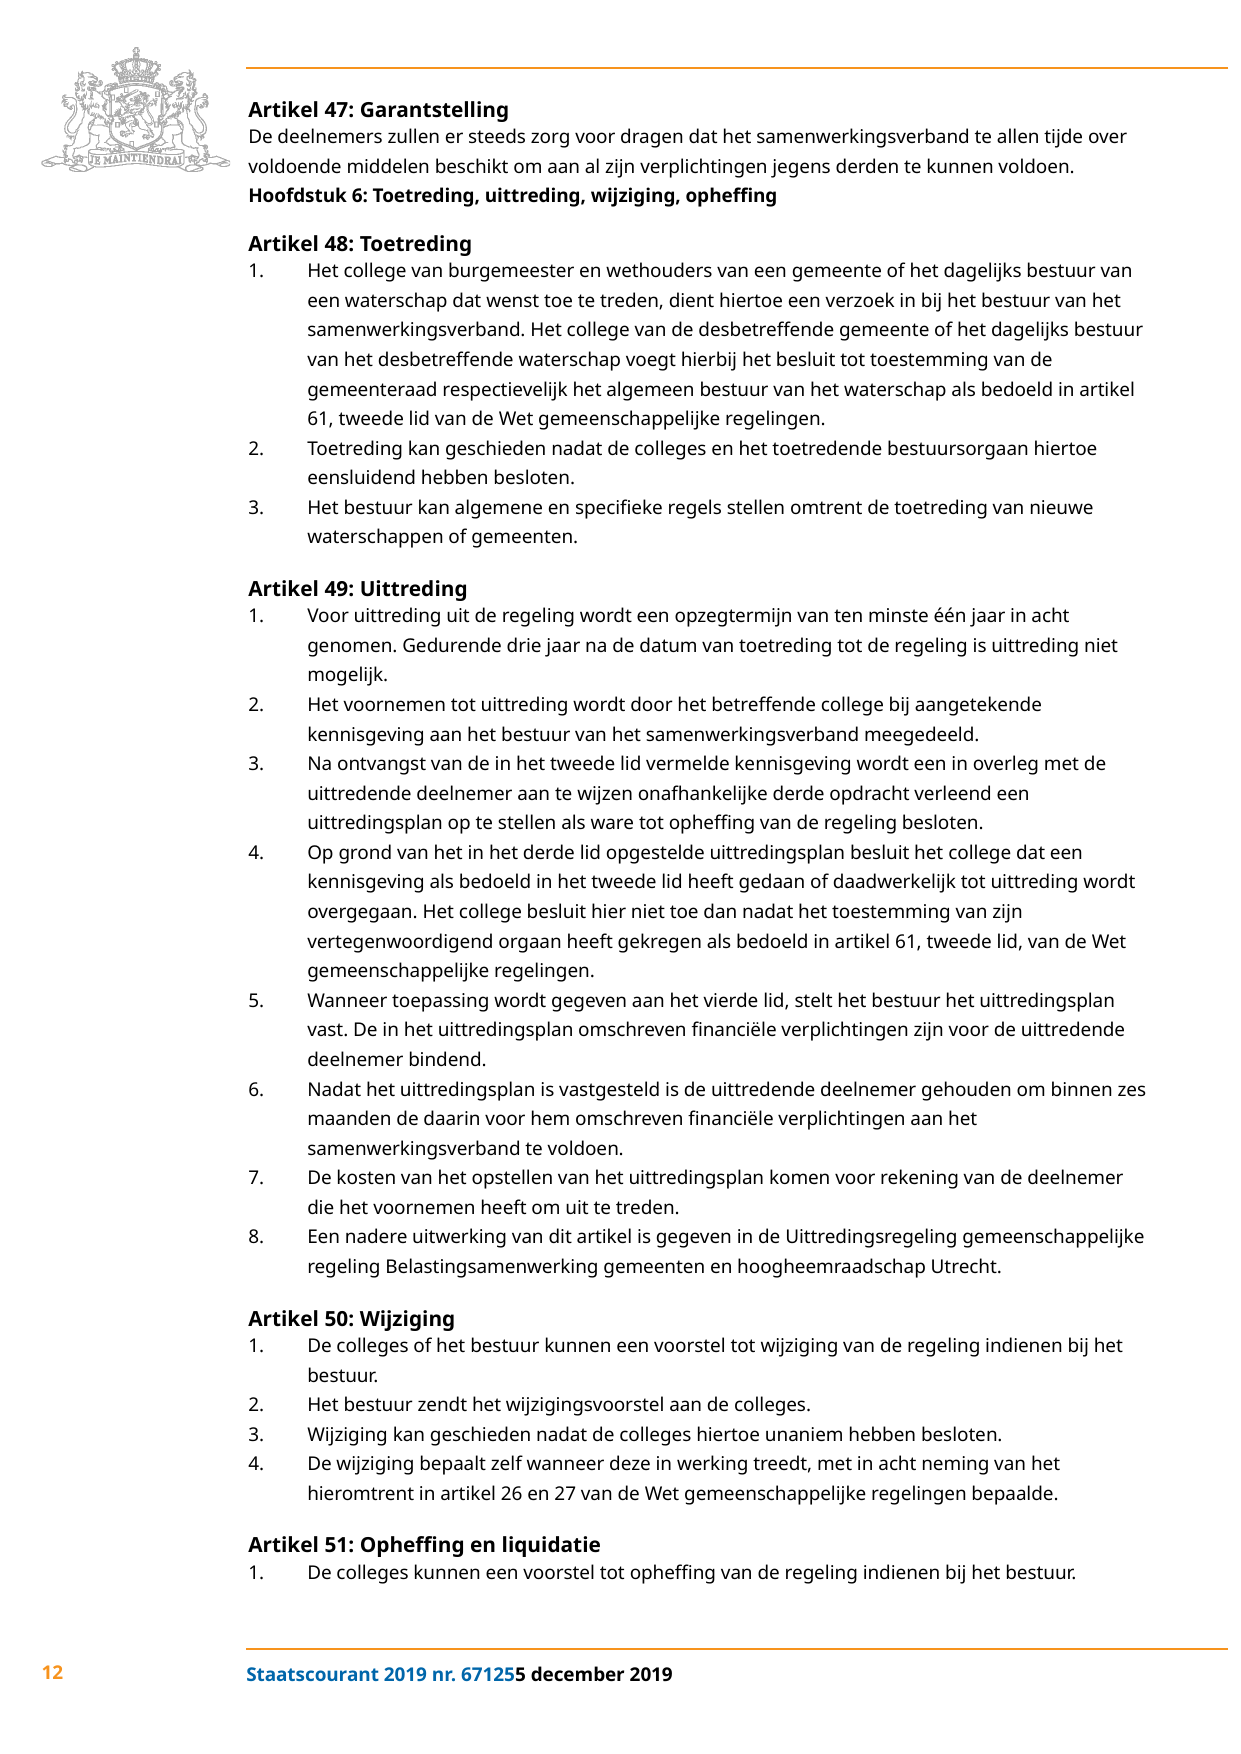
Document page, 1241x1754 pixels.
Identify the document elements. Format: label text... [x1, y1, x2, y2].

list Nadat het uittredingsplan is vastgesteld is de uittredende deelnemer gehouden om binnen zes maanden de daarin voor hem omschreven financiële verplichtingen aan het samenwerkingsverband te voldoen. [248, 1076, 1152, 1161]
list Het bestuur kan algemene en specifieke regels stellen omtrent de toetreding van nieuwe waterschappen of gemeenten. [248, 494, 1152, 549]
picture [41, 47, 231, 172]
list Het bestuur zendt het wijzigingsvoorstel aan de colleges. [248, 1391, 1152, 1417]
text Hoofdstuk 6: Toetreding, uittreding, wijziging, opheffing [248, 182, 1152, 208]
text Artikel 48: Toetreding [248, 229, 1152, 257]
list Het voornemen tot uittreding wordt door het betreffende college bij aangetekende kennisgeving aan het bestuur van het samenwerkingsverband meegedeeld. [248, 691, 1152, 747]
list Een nadere uitwerking van dit artikel is gegeven in de Uittredingsregeling gemeenschappelijke regeling Belastingsamenwerking gemeenten en hoogheemraadschap Utrecht. [248, 1224, 1152, 1279]
list Het college van burgemeester en wethouders van een gemeente of het dagelijks bestuur van een waterschap dat wenst toe te treden, dient hiertoe een verzoek in bij het bestuur van het samenwerkingsverband. Het college van de desbetreffende gemeente of het dagelijks bestuur van het desbetreffende waterschap voegt hierbij het besluit tot toestemming van de gemeenteraad respectievelijk het algemeen bestuur van het waterschap als bedoeld in artikel 61, tweede lid van de Wet gemeenschappelijke regelingen. [248, 257, 1152, 431]
list Toetreding kan geschieden nadat de colleges en het toetredende bestuursorgaan hiertoe eensluidend hebben besloten. [248, 435, 1152, 490]
list Op grond van het in het derde lid opgestelde uittredingsplan besluit het college dat een kennisgeving als bedoeld in het tweede lid heeft gedaan of daadwerkelijk tot uittreding wordt overgegaan. Het college besluit hier niet toe dan nadat het toestemming van zijn vertegenwoordigend orgaan heeft gekregen als bedoeld in artikel 61, tweede lid, van de Wet gemeenschappelijke regelingen. [248, 839, 1152, 983]
text Artikel 51: Opheffing en liquidatie [248, 1531, 1152, 1559]
text De deelnemers zullen er steeds zorg voor dragen dat het samenwerkingsverband te allen tijde over voldoende middelen beschikt om aan al zijn verplichtingen jegens derden te kunnen voldoen. [248, 123, 1152, 178]
list Wanneer toepassing wordt gegeven aan het vierde lid, stelt het bestuur het uittredingsplan vast. De in het uittredingsplan omschreven financiële verplichtingen zijn voor de uittredende deelnemer bindend. [248, 987, 1152, 1072]
list Na ontvangst van de in het tweede lid vermelde kennisgeving wordt een in overleg met de uittredende deelnemer aan te wijzen onafhankelijke derde opdracht verleend een uittredingsplan op te stellen als ware tot opheffing van de regeling besloten. [248, 750, 1152, 835]
list De colleges kunnen een voorstel tot opheffing van de regeling indienen bij het bestuur. [248, 1559, 1152, 1585]
text Artikel 49: Uittreding [248, 574, 1152, 602]
text Artikel 47: Garantstelling [248, 95, 1152, 123]
list Wijziging kan geschieden nadat de colleges hiertoe unaniem hebben besloten. [248, 1421, 1152, 1447]
list De colleges of het bestuur kunnen een voorstel tot wijziging van de regeling indienen bij het bestuur. [248, 1332, 1152, 1387]
list De kosten van het opstellen van het uittredingsplan komen voor rekening van de deelnemer die het voornemen heeft om uit te treden. [248, 1164, 1152, 1220]
list De wijziging bepaalt zelf wanneer deze in werking treedt, met in acht neming van het hieromtrent in artikel 26 en 27 van de Wet gemeenschappelijke regelingen bepaalde. [248, 1451, 1152, 1506]
text Artikel 50: Wijziging [248, 1304, 1152, 1332]
list Voor uittreding uit de regeling wordt een opzegtermijn van ten minste één jaar in acht genomen. Gedurende drie jaar na de datum van toetreding tot de regeling is uittreding niet mogelijk. [248, 602, 1152, 687]
